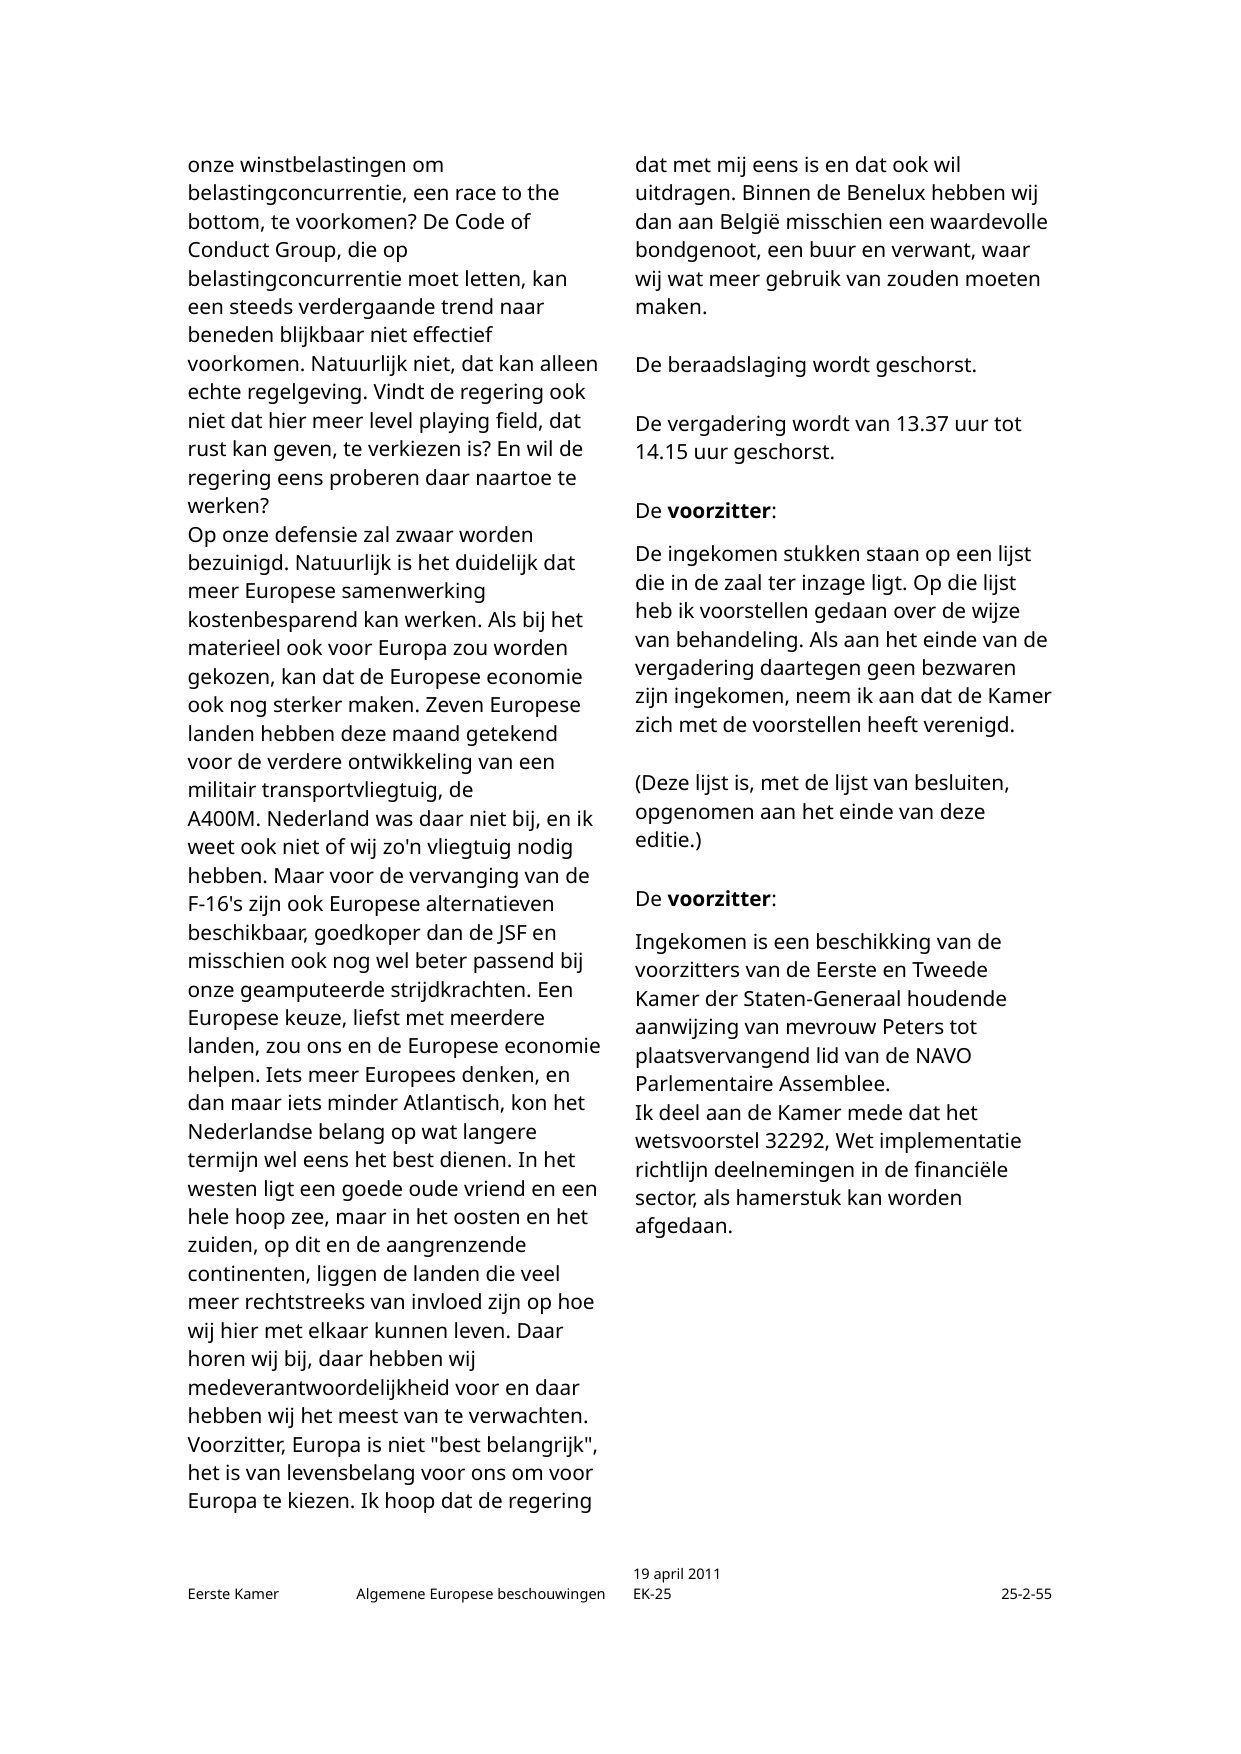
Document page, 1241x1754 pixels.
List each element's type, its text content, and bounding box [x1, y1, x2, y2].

text Op onze defensie zal zwaar worden bezuinigd. Natuurlijk is het duidelijk dat meer Europese samenwerking kostenbesparend kan werken. Als bij het materieel ook voor Europa zou worden gekozen, kan dat de Europese economie ook nog sterker maken. Zeven Europese landen hebben deze maand getekend voor de verdere ontwikkeling van een militair transportvliegtuig, de A400M. Nederland was daar niet bij, en ik weet ook niet of wij zo'n vliegtuig nodig hebben. Maar voor de vervanging van de F-16's zijn ook Europese alternatieven beschikbaar, goedkoper dan de JSF en misschien ook nog wel beter passend bij onze geamputeerde strijdkrachten. Een Europese keuze, liefst met meerdere landen, zou ons en de Europese economie helpen. Iets meer Europees denken, en dan maar iets minder Atlantisch, kon het Nederlandse belang op wat langere termijn wel eens het best dienen. In het westen ligt een goede oude vriend en een hele hoop zee, maar in het oosten en het zuiden, op dit en de aangrenzende continenten, liggen de landen die veel meer rechtstreeks van invloed zijn op hoe wij hier met elkaar kunnen leven. Daar horen wij bij, daar hebben wij medeverantwoordelijkheid voor en daar hebben wij het meest van te verwachten. [187, 520, 605, 1430]
text De beraadslaging wordt geschorst. [635, 351, 1053, 379]
text Voorzitter, Europa is niet "best belangrijk", het is van levensbelang voor ons om voor Europa te kiezen. Ik hoop dat de regering [187, 1430, 605, 1515]
text Ingekomen is een beschikking van de voorzitters van de Eerste en Tweede Kamer der Staten-Generaal houdende aanwijzing van mevrouw Peters tot plaatsvervangend lid van de NAVO Parlementaire Assemblee. [635, 927, 1053, 1098]
text Ik deel aan de Kamer mede dat het wetsvoorstel 32292, Wet implementatie richtlijn deelnemingen in de financiële sector, als hamerstuk kan worden afgedaan. [635, 1098, 1053, 1240]
text De vergadering wordt van 13.37 uur tot 14.15 uur geschorst. [635, 409, 1053, 466]
text De voorzitter: [635, 884, 1053, 912]
text De voorzitter: [635, 496, 1053, 524]
text (Deze lijst is, met de lijst van besluiten, opgenomen aan het einde van deze editie.) [635, 768, 1053, 854]
text dat met mij eens is en dat ook wil uitdragen. Binnen de Benelux hebben wij dan aan België misschien een waardevolle bondgenoot, een buur en verwant, waar wij wat meer gebruik van zouden moeten maken. [635, 150, 1053, 321]
text onze winstbelastingen om belastingconcurrentie, een race to the bottom, te voorkomen? De Code of Conduct Group, die op belastingconcurrentie moet letten, kan een steeds verdergaande trend naar beneden blijkbaar niet effectief voorkomen. Natuurlijk niet, dat kan alleen echte regelgeving. Vindt de regering ook niet dat hier meer level playing field, dat rust kan geven, te verkiezen is? En wil de regering eens proberen daar naartoe te werken? [187, 150, 605, 520]
text De ingekomen stukken staan op een lijst die in de zaal ter inzage ligt. Op die lijst heb ik voorstellen gedaan over de wijze van behandeling. Als aan het einde van de vergadering daartegen geen bezwaren zijn ingekomen, neem ik aan dat de Kamer zich met de voorstellen heeft verenigd. [635, 539, 1053, 738]
